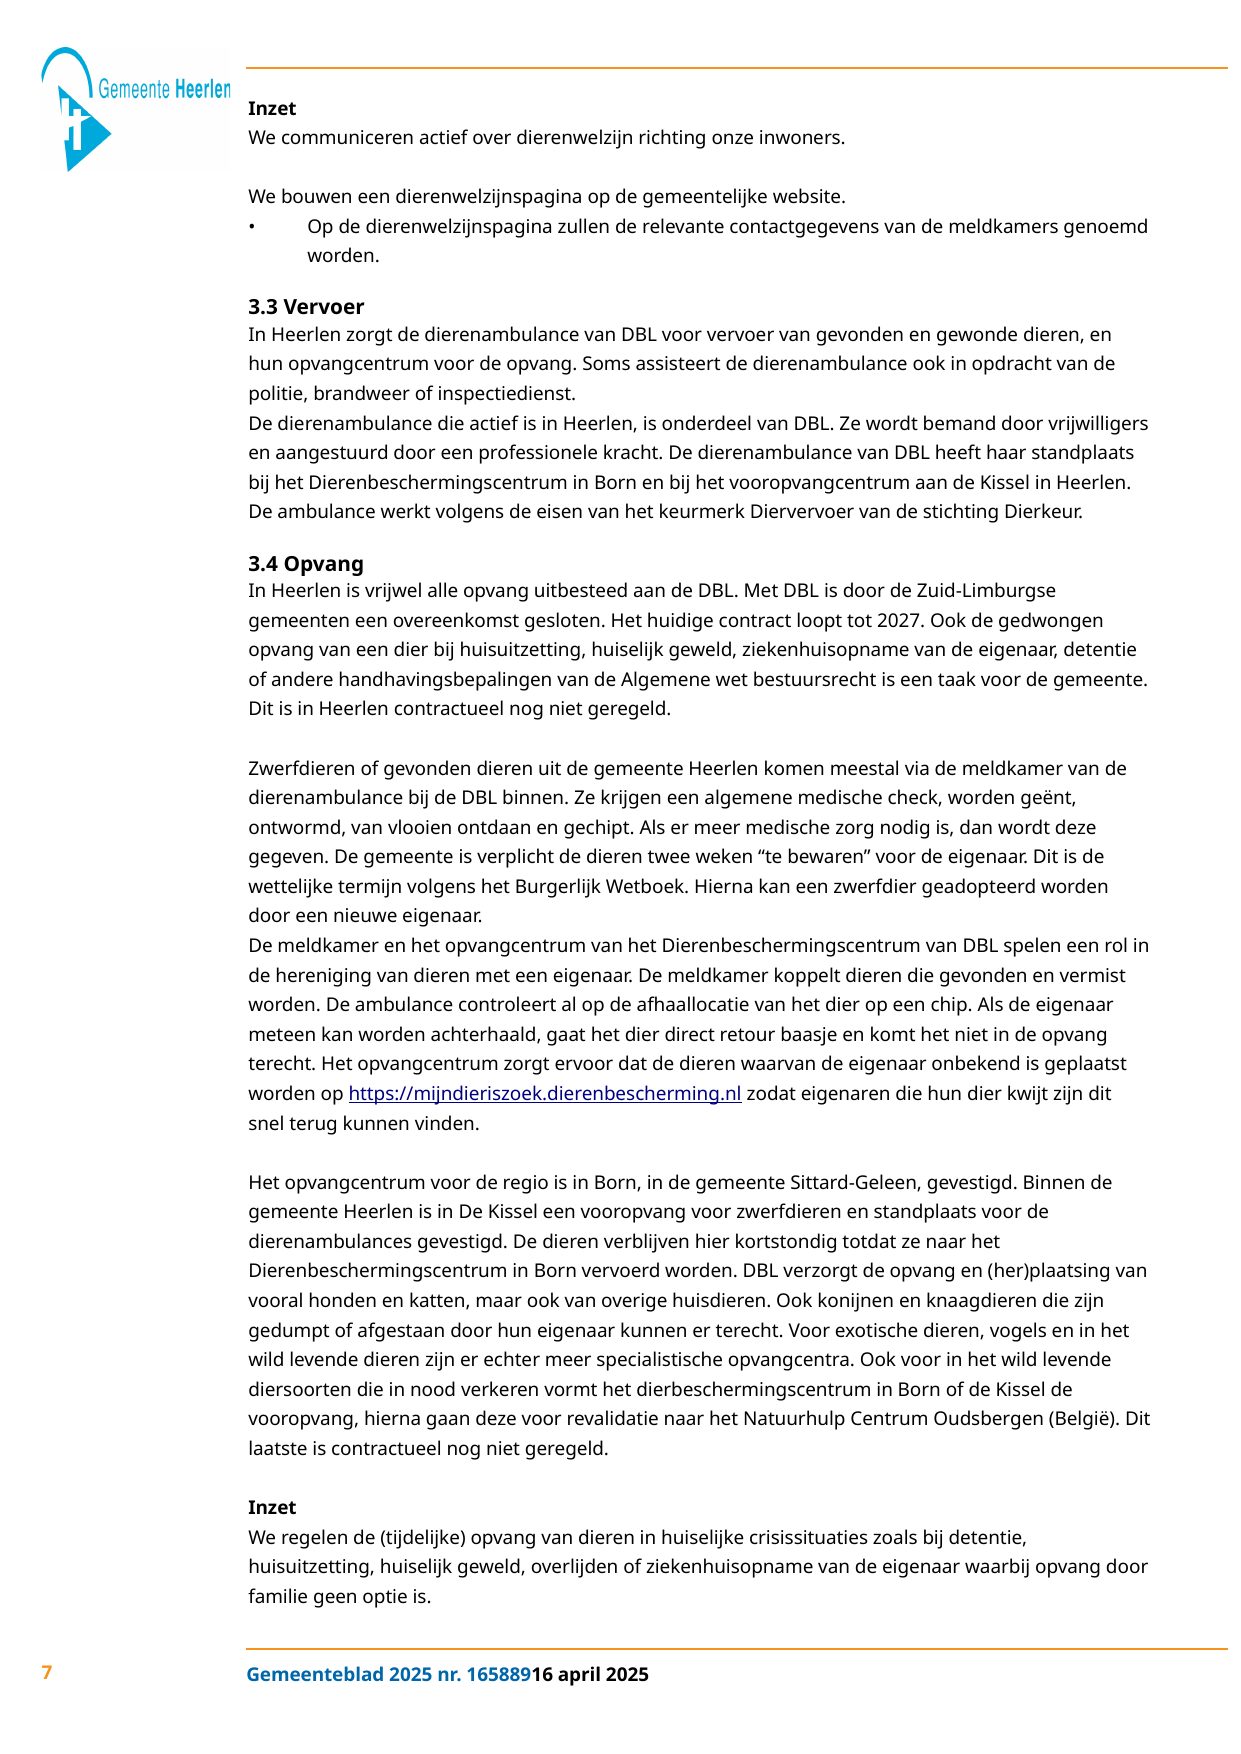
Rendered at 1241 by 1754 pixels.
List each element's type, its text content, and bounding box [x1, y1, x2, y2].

text De meldkamer en het opvangcentrum van het Dierenbeschermingscentrum van DBL spelen een rol in de hereniging van dieren met een eigenaar. De meldkamer koppelt dieren die gevonden en vermist worden. De ambulance controleert al op de afhaallocatie van het dier op een chip. Als de eigenaar meteen kan worden achterhaald, gaat het dier direct retour baasje en komt het niet in de opvang terecht. Het opvangcentrum zorgt ervoor dat de dieren waarvan de eigenaar onbekend is geplaatst worden op https://mijndieriszoek.dierenbescherming.nl zodat eigenaren die hun dier kwijt zijn dit snel terug kunnen vinden. [248, 932, 1152, 1136]
picture [41, 47, 59, 70]
picture [41, 47, 231, 172]
text 3.3 Vervoer [248, 292, 1152, 321]
text Zwerfdieren of gevonden dieren uit de gemeente Heerlen komen meestal via de meldkamer van de dierenambulance bij de DBL binnen. Ze krijgen een algemene medische check, worden geënt, ontwormd, van vlooien ontdaan en gechipt. Als er meer medische zorg nodig is, dan wordt deze gegeven. De gemeente is verplicht de dieren twee weken “te bewaren” voor de eigenaar. Dit is de wettelijke termijn volgens het Burgerlijk Wetboek. Hierna kan een zwerfdier geadopteerd worden door een nieuwe eigenaar. [248, 755, 1152, 928]
text De dierenambulance die actief is in Heerlen, is onderdeel van DBL. Ze wordt bemand door vrijwilligers en aangestuurd door een professionele kracht. De dierenambulance van DBL heeft haar standplaats bij het Dierenbeschermingscentrum in Born en bij het vooropvangcentrum aan de Kissel in Heerlen. De ambulance werkt volgens de eisen van het keurmerk Diervervoer van de stichting Dierkeur. [248, 410, 1152, 524]
text 3.4 Opvang [248, 549, 1152, 577]
table_header Inzet We regelen de (tijdelijke) opvang van dieren in huiselijke crisissituaties zoals bij detentie, huisuitzetting, huiselijk geweld, overlijden of ziekenhuisopname van de eigenaar waarbij opvang door familie geen optie is. [248, 1495, 1152, 1609]
text In Heerlen zorgt de dierenambulance van DBL voor vervoer van gevonden en gewonde dieren, en hun opvangcentrum voor de opvang. Soms assisteert de dierenambulance ook in opdracht van de politie, brandweer of inspectiedienst. [248, 321, 1152, 406]
text In Heerlen is vrijwel alle opvang uitbesteed aan de DBL. Met DBL is door de Zuid-Limburgse gemeenten een overeenkomst gesloten. Het huidige contract loopt tot 2027. Ook de gedwongen opvang van een dier bij huisuitzetting, huiselijk geweld, ziekenhuisopname van de eigenaar, detentie of andere handhavingsbepalingen van de Algemene wet bestuursrecht is een taak voor de gemeente. Dit is in Heerlen contractueel nog niet geregeld. [248, 577, 1152, 721]
table_header Inzet We communiceren actief over dierenwelzijn richting onze inwoners. We bouwen een dierenwelzijnspagina op de gemeentelijke website. Op de dierenwelzijnspagina zullen de relevante contactgegevens van de meldkamers genoemd worden. [248, 95, 1152, 268]
text Het opvangcentrum voor de regio is in Born, in de gemeente Sittard-Geleen, gevestigd. Binnen de gemeente Heerlen is in De Kissel een vooropvang voor zwerfdieren en standplaats voor de dierenambulances gevestigd. De dieren verblijven hier kortstondig totdat ze naar het Dierenbeschermingscentrum in Born vervoerd worden. DBL verzorgt de opvang en (her)plaatsing van vooral honden en katten, maar ook van overige huisdieren. Ook konijnen en knaagdieren die zijn gedumpt of afgestaan door hun eigenaar kunnen er terecht. Voor exotische dieren, vogels en in het wild levende dieren zijn er echter meer specialistische opvangcentra. Ook voor in het wild levende diersoorten die in nood verkeren vormt het dierbeschermingscentrum in Born of de Kissel de vooropvang, hierna gaan deze voor revalidatie naar het Natuurhulp Centrum Oudsbergen (België). Dit laatste is contractueel nog niet geregeld. [248, 1169, 1152, 1461]
